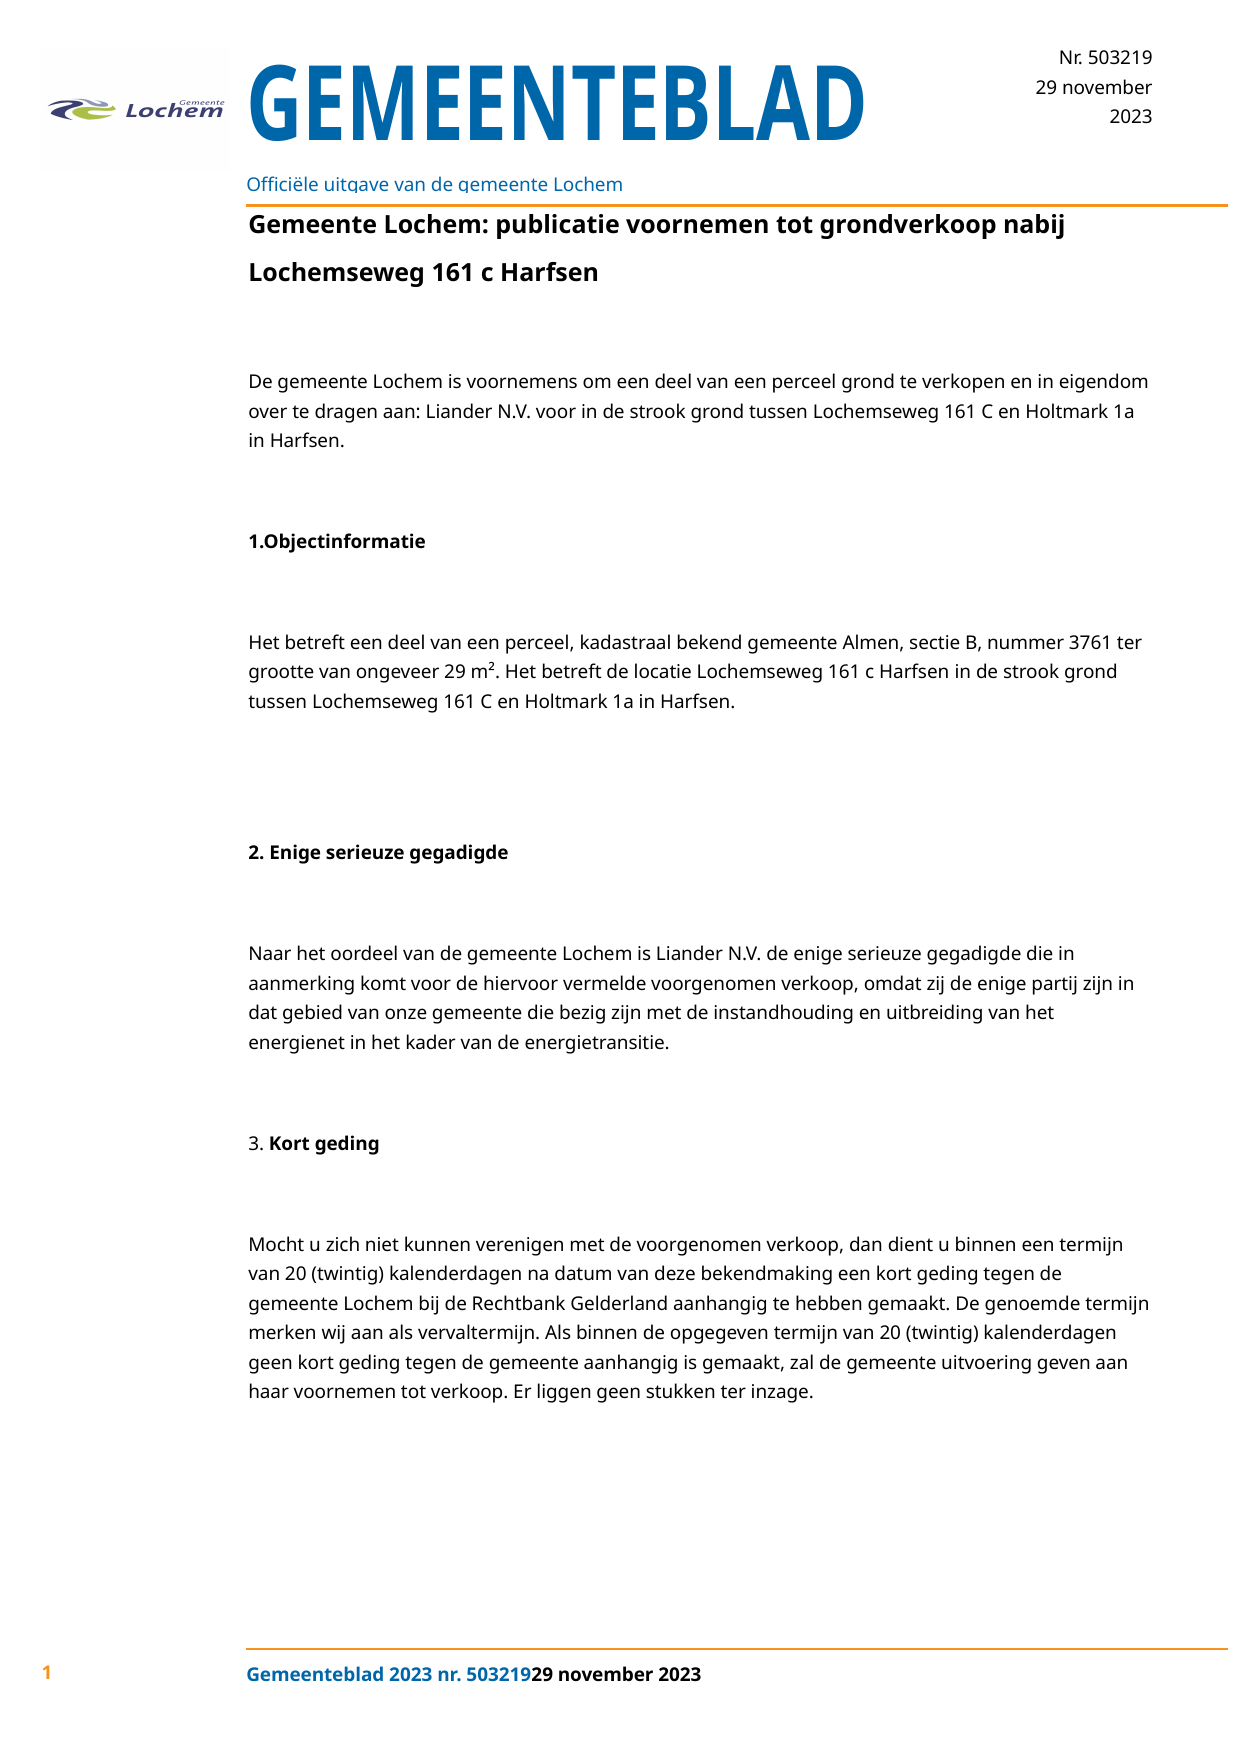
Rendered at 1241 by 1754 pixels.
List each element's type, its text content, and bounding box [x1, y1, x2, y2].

text De gemeente Lochem is voornemens om een deel van een perceel grond te verkopen en in eigendom over te dragen aan: Liander N.V. voor in de strook grond tussen Lochemseweg 161 C en Holtmark 1a in Harfsen. [248, 368, 1152, 453]
text Gemeente Lochem: publicatie voornemen tot grondverkoop nabij Lochemseweg 161 c Harfsen [248, 207, 1152, 288]
text Het betreft een deel van een perceel, kadastraal bekend gemeente Almen, sectie B, nummer 3761 ter grootte van ongeveer 29 m². Het betreft de locatie Lochemseweg 161 c Harfsen in de strook grond tussen Lochemseweg 161 C en Holtmark 1a in Harfsen. [248, 629, 1152, 714]
picture [41, 47, 231, 172]
text Naar het oordeel van de gemeente Lochem is Liander N.V. de enige serieuze gegadigde die in aanmerking komt voor de hiervoor vermelde voorgenomen verkoop, omdat zij de enige partij zijn in dat gebied van onze gemeente die bezig zijn met de instandhouding en uitbreiding van het energienet in het kader van de energietransitie. [248, 940, 1152, 1055]
text 1.Objectinformatie [248, 528, 1152, 554]
text 2. Enige serieuze gegadigde [248, 839, 1152, 865]
text Mocht u zich niet kunnen verenigen met de voorgenomen verkoop, dan dient u binnen een termijn van 20 (twintig) kalenderdagen na datum van deze bekendmaking een kort geding tegen de gemeente Lochem bij de Rechtbank Gelderland aanhangig te hebben gemaakt. De genoemde termijn merken wij aan als vervaltermijn. Als binnen de opgegeven termijn van 20 (twintig) kalenderdagen geen kort geding tegen de gemeente aanhangig is gemaakt, zal de gemeente uitvoering geven aan haar voornemen tot verkoop. Er liggen geen stukken ter inzage. [248, 1231, 1152, 1404]
text 3. Kort geding [248, 1130, 1152, 1156]
